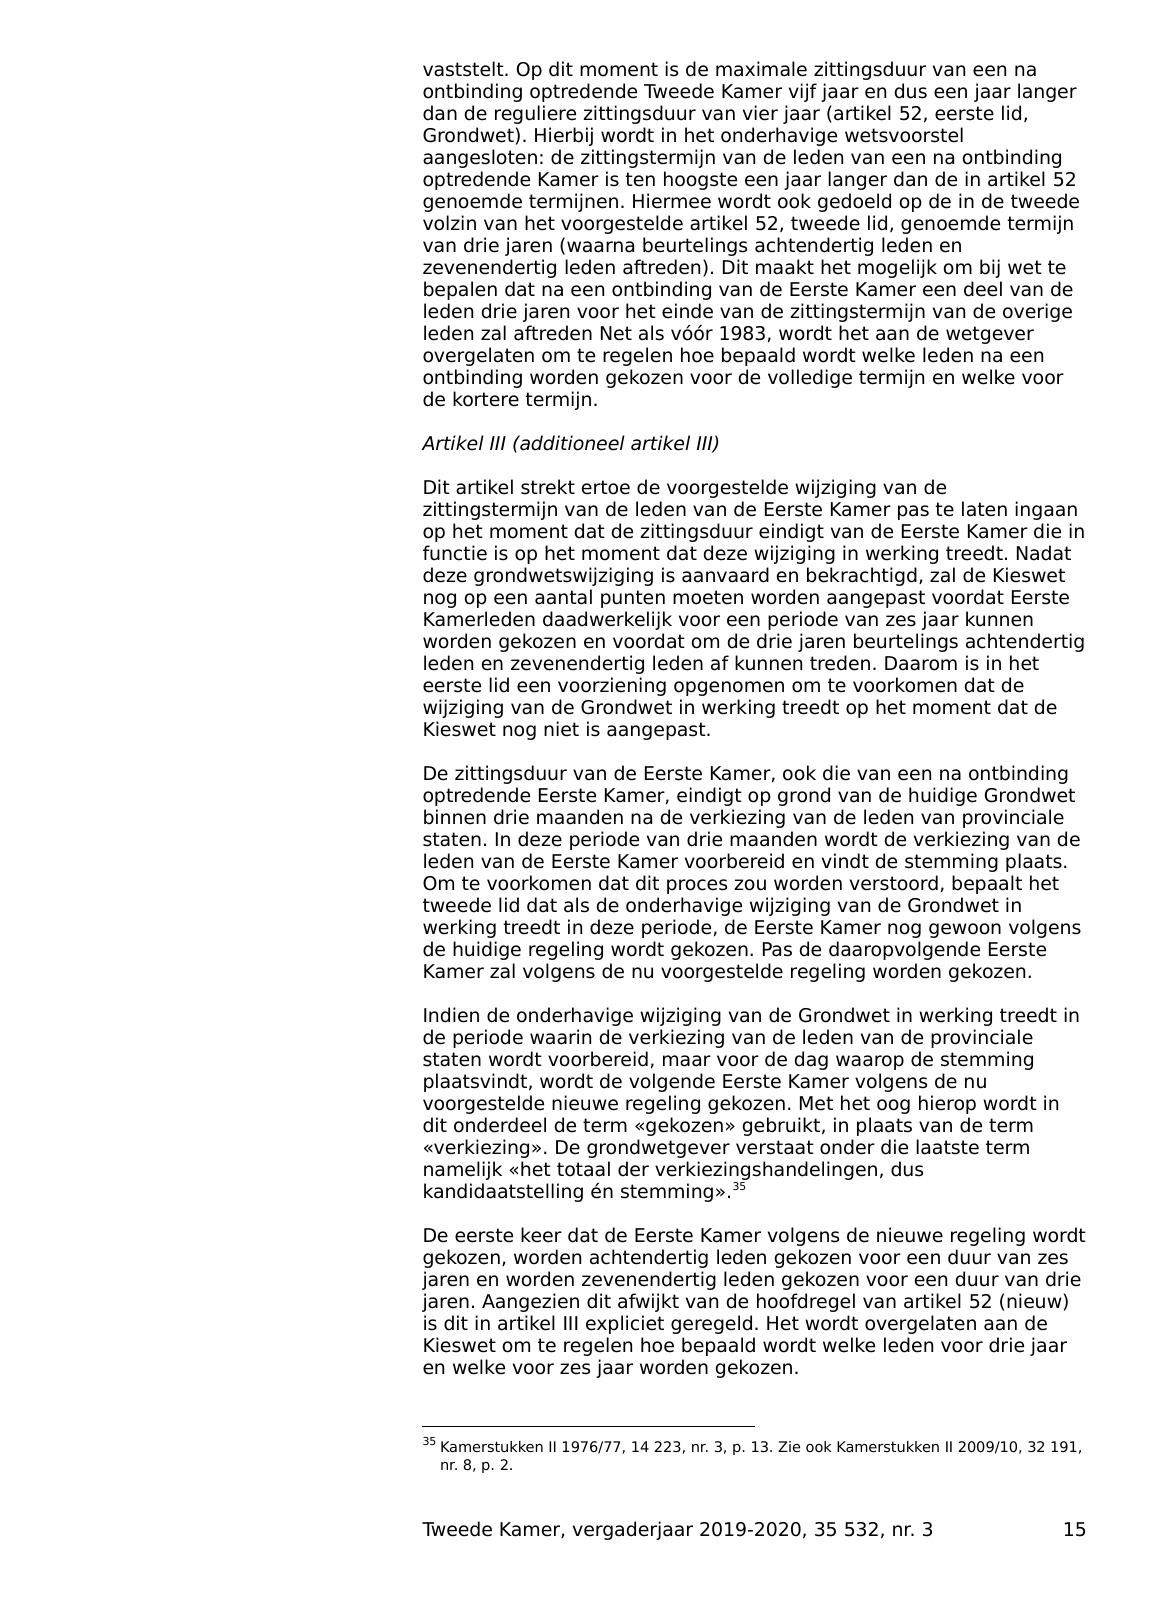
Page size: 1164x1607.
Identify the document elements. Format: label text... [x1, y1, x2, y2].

text De eerste keer dat de Eerste Kamer volgens de nieuwe regeling wordt gekozen, worden achtendertig leden gekozen voor een duur van zes jaren en worden zevenendertig leden gekozen voor een duur van drie jaren. Aangezien dit afwijkt van de hoofdregel van artikel 52 (nieuw) is dit in artikel III expliciet geregeld. Het wordt overgelaten aan de Kieswet om te regelen hoe bepaald wordt welke leden voor drie jaar en welke voor zes jaar worden gekozen. [422, 1225, 1087, 1379]
text De zittingsduur van de Eerste Kamer, ook die van een na ontbinding optredende Eerste Kamer, eindigt op grond van de huidige Grondwet binnen drie maanden na de verkiezing van de leden van provinciale staten. In deze periode van drie maanden wordt de verkiezing van de leden van de Eerste Kamer voorbereid en vindt de stemming plaats. Om te voorkomen dat dit proces zou worden verstoord, bepaalt het tweede lid dat als de onderhavige wijziging van de Grondwet in werking treedt in deze periode, de Eerste Kamer nog gewoon volgens de huidige regeling wordt gekozen. Pas de daaropvolgende Eerste Kamer zal volgens de nu voorgestelde regeling worden gekozen. [422, 763, 1087, 983]
text Kamerstukken II 1976/77, 14 223, nr. 3, p. 13. Zie ook Kamerstukken II 2009/10, 32 191, nr. 8, p. 2. [422, 1435, 1087, 1474]
text vaststelt. Op dit moment is de maximale zittingsduur van een na ontbinding optredende Tweede Kamer vijf jaar en dus een jaar langer dan de reguliere zittingsduur van vier jaar (artikel 52, eerste lid, Grondwet). Hierbij wordt in het onderhavige wetsvoorstel aangesloten: de zittingstermijn van de leden van een na ontbinding optredende Kamer is ten hoogste een jaar langer dan de in artikel 52 genoemde termijnen. Hiermee wordt ook gedoeld op de in de tweede volzin van het voorgestelde artikel 52, tweede lid, genoemde termijn van drie jaren (waarna beurtelings achtendertig leden en zevenendertig leden aftreden). Dit maakt het mogelijk om bij wet te bepalen dat na een ontbinding van de Eerste Kamer een deel van de leden drie jaren voor het einde van de zittingstermijn van de overige leden zal aftreden Net als vóór 1983, wordt het aan de wetgever overgelaten om te regelen hoe bepaald wordt welke leden na een ontbinding worden gekozen voor de volledige termijn en welke voor de kortere termijn. [422, 59, 1087, 411]
subtitle Artikel III (additioneel artikel III) [422, 433, 1087, 455]
text Indien de onderhavige wijziging van de Grondwet in werking treedt in de periode waarin de verkiezing van de leden van de provinciale staten wordt voorbereid, maar voor de dag waarop de stemming plaatsvindt, wordt de volgende Eerste Kamer volgens de nu voorgestelde nieuwe regeling gekozen. Met het oog hierop wordt in dit onderdeel de term «gekozen» gebruikt, in plaats van de term «verkiezing». De grondwetgever verstaat onder die laatste term namelijk «het totaal der verkiezingshandelingen, dus kandidaatstelling én stemming». [422, 1005, 1087, 1203]
text Dit artikel strekt ertoe de voorgestelde wijziging van de zittingstermijn van de leden van de Eerste Kamer pas te laten ingaan op het moment dat de zittingsduur eindigt van de Eerste Kamer die in functie is op het moment dat deze wijziging in werking treedt. Nadat deze grondwetswijziging is aanvaard en bekrachtigd, zal de Kieswet nog op een aantal punten moeten worden aangepast voordat Eerste Kamerleden daadwerkelijk voor een periode van zes jaar kunnen worden gekozen en voordat om de drie jaren beurtelings achtendertig leden en zevenendertig leden af kunnen treden. Daarom is in het eerste lid een voorziening opgenomen om te voorkomen dat de wijziging van de Grondwet in werking treedt op het moment dat de Kieswet nog niet is aangepast. [422, 477, 1087, 741]
